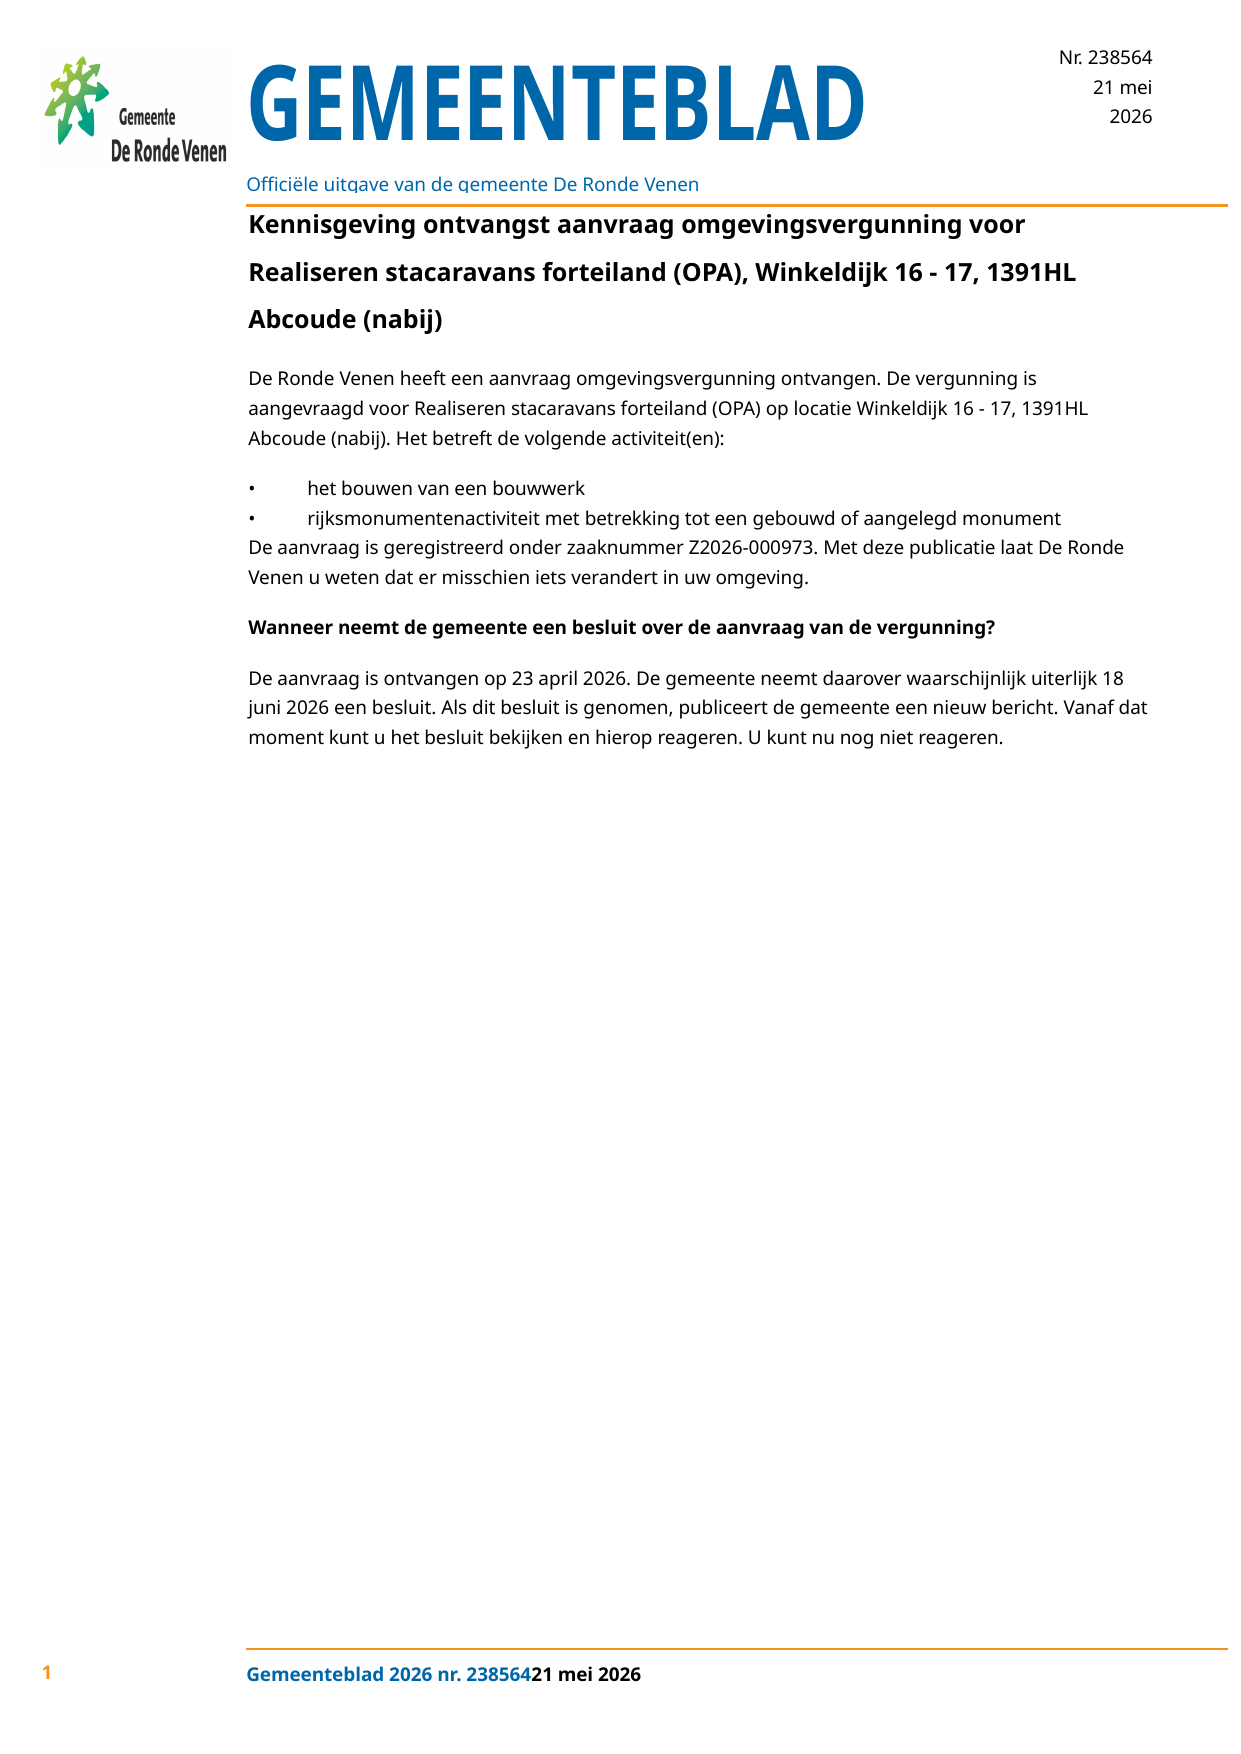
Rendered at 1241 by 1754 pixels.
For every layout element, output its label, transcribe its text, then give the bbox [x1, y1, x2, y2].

list het bouwen van een bouwwerk [248, 475, 1152, 501]
list rijksmonumentenactiviteit met betrekking tot een gebouwd of aangelegd monument [248, 505, 1152, 530]
picture [41, 47, 231, 172]
text De Ronde Venen heeft een aanvraag omgevingsvergunning ontvangen. De vergunning is aangevraagd voor Realiseren stacaravans forteiland (OPA) op locatie Winkeldijk 16 - 17, 1391HL Abcoude (nabij). Het betreft de volgende activiteit(en): [248, 366, 1152, 450]
text De aanvraag is ontvangen op 23 april 2026. De gemeente neemt daarover waarschijnlijk uiterlijk 18 juni 2026 een besluit. Als dit besluit is genomen, publiceert de gemeente een nieuw bericht. Vanaf dat moment kunt u het besluit bekijken en hierop reageren. U kunt nu nog niet reageren. [248, 665, 1152, 749]
text Kennisgeving ontvangst aanvraag omgevingsvergunning voor Realiseren stacaravans forteiland (OPA), Winkeldijk 16 - 17, 1391HL Abcoude (nabij) [248, 207, 1152, 336]
text De aanvraag is geregistreerd onder zaaknummer Z2026-000973. Met deze publicatie laat De Ronde Venen u weten dat er misschien iets verandert in uw omgeving. [248, 534, 1152, 589]
text Wanneer neemt de gemeente een besluit over de aanvraag van de vergunning? [248, 614, 1152, 640]
